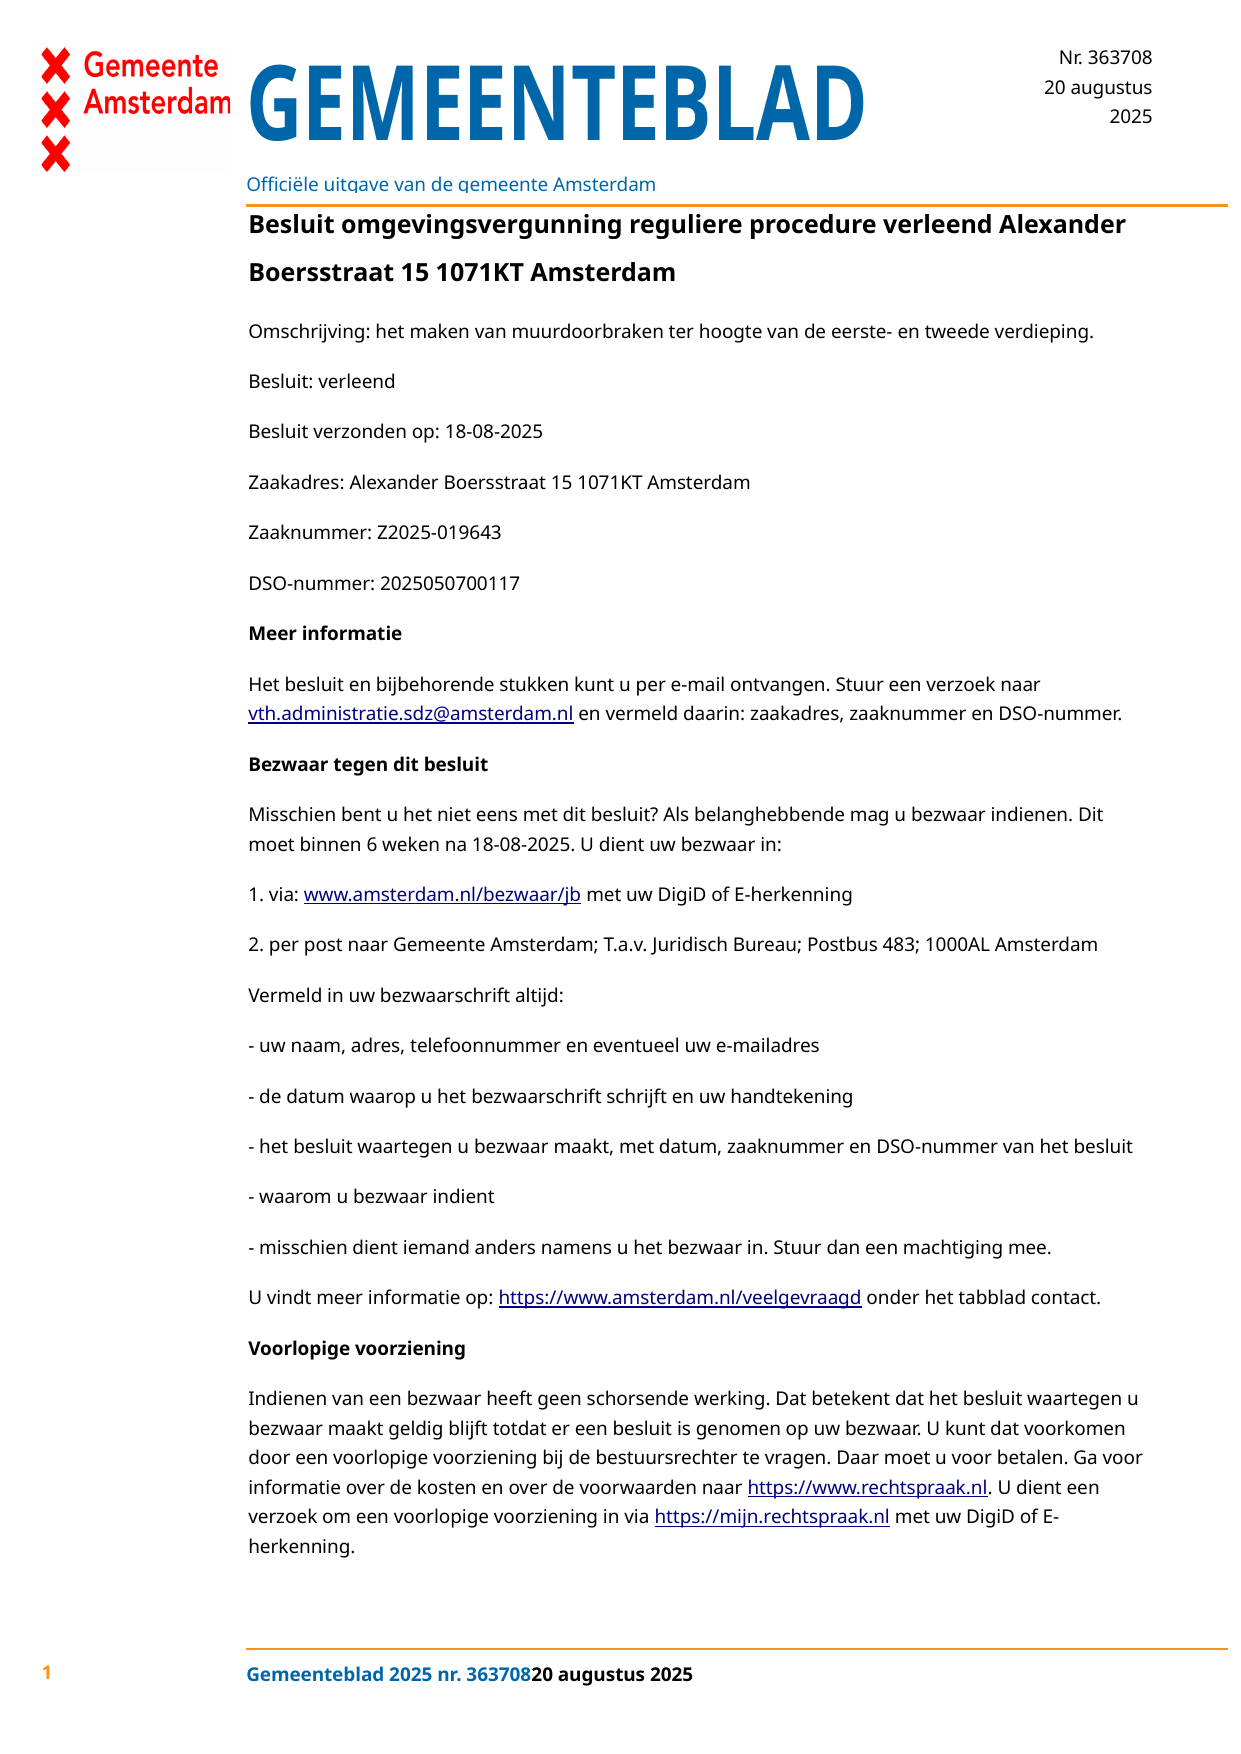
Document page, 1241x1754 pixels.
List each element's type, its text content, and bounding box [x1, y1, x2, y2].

text - waarom u bezwaar indient [248, 1184, 1152, 1209]
text Besluit omgevingsvergunning reguliere procedure verleend Alexander Boersstraat 15 1071KT Amsterdam [248, 207, 1152, 288]
text 1. via: www.amsterdam.nl/bezwaar/jb met uw DigiD of E-herkenning [248, 881, 1152, 907]
text U vindt meer informatie op: https://www.amsterdam.nl/veelgevraagd onder het tabblad contact. [248, 1284, 1152, 1310]
text Besluit verzonden op: 18-08-2025 [248, 419, 1152, 444]
text - de datum waarop u het bezwaarschrift schrijft en uw handtekening [248, 1083, 1152, 1109]
text Voorlopige voorziening [248, 1335, 1152, 1361]
picture [41, 47, 231, 172]
text Misschien bent u het niet eens met dit besluit? Als belanghebbende mag u bezwaar indienen. Dit moet binnen 6 weken na 18-08-2025. U dient uw bezwaar in: [248, 801, 1152, 857]
text Bezwaar tegen dit besluit [248, 751, 1152, 777]
text Zaaknummer: Z2025-019643 [248, 519, 1152, 545]
text Zaakadres: Alexander Boersstraat 15 1071KT Amsterdam [248, 469, 1152, 495]
text Indienen van een bezwaar heeft geen schorsende werking. Dat betekent dat het besluit waartegen u bezwaar maakt geldig blijft totdat er een besluit is genomen op uw bezwaar. U kunt dat voorkomen door een voorlopige voorziening bij de bestuursrechter te vragen. Daar moet u voor betalen. Ga voor informatie over de kosten en over de voorwaarden naar https://www.rechtspraak.nl. U dient een verzoek om een voorlopige voorziening in via https://mijn.rechtspraak.nl met uw DigiD of E-herkenning. [248, 1385, 1152, 1559]
text - misschien dient iemand anders namens u het bezwaar in. Stuur dan een machtiging mee. [248, 1234, 1152, 1260]
text - uw naam, adres, telefoonnummer en eventueel uw e-mailadres [248, 1032, 1152, 1058]
text Omschrijving: het maken van muurdoorbraken ter hoogte van de eerste- en tweede verdieping. [248, 318, 1152, 344]
text Meer informatie [248, 620, 1152, 646]
text 2. per post naar Gemeente Amsterdam; T.a.v. Juridisch Bureau; Postbus 483; 1000AL Amsterdam [248, 932, 1152, 957]
text Besluit: verleend [248, 368, 1152, 394]
text - het besluit waartegen u bezwaar maakt, met datum, zaaknummer en DSO-nummer van het besluit [248, 1133, 1152, 1159]
text DSO-nummer: 2025050700117 [248, 570, 1152, 596]
text Vermeld in uw bezwaarschrift altijd: [248, 982, 1152, 1008]
text Het besluit en bijbehorende stukken kunt u per e-mail ontvangen. Stuur een verzoek naar vth.administratie.sdz@amsterdam.nl en vermeld daarin: zaakadres, zaaknummer en DSO-nummer. [248, 671, 1152, 726]
